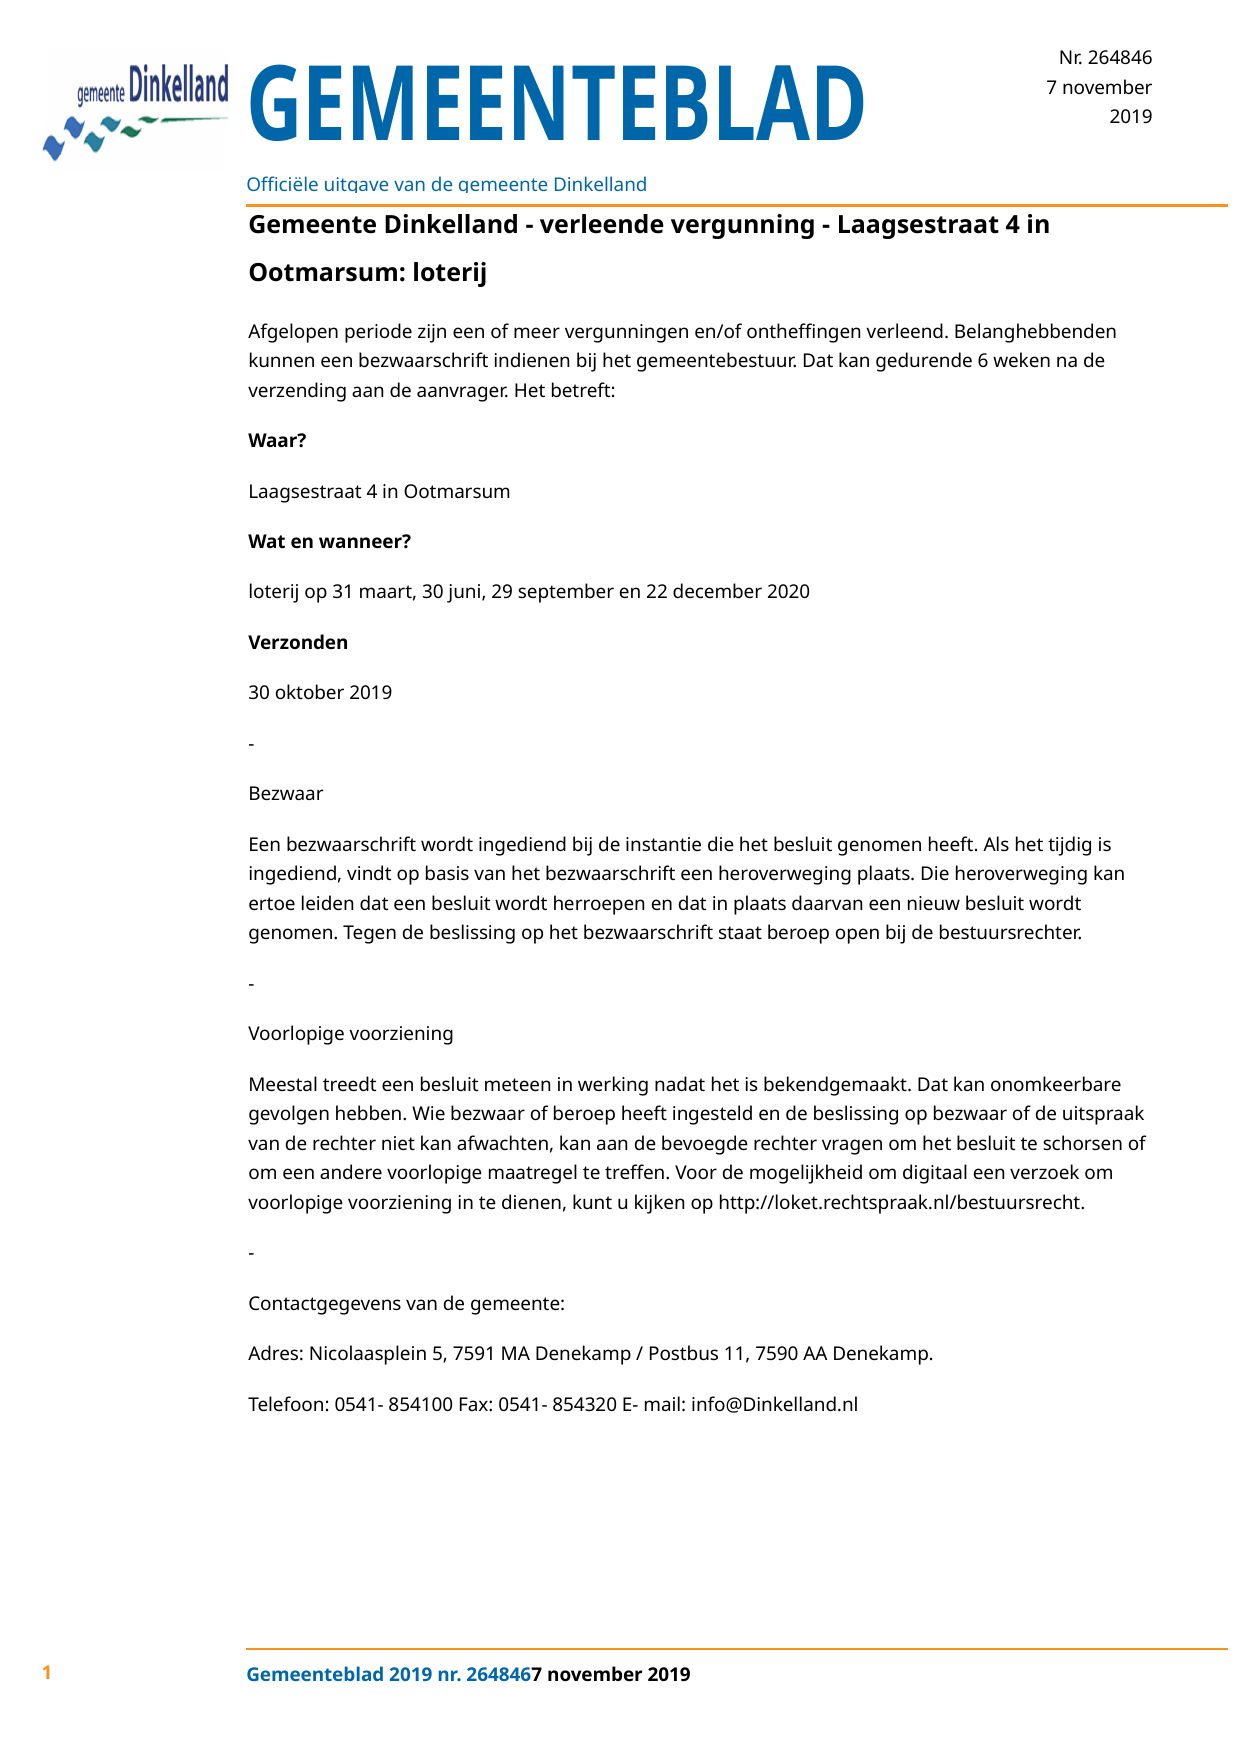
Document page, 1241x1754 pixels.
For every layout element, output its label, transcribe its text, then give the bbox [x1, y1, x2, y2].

text - [248, 970, 1152, 996]
text Bezwaar [248, 780, 1152, 806]
text Meestal treedt een besluit meteen in werking nadat het is bekendgemaakt. Dat kan onomkeerbare gevolgen hebben. Wie bezwaar of beroep heeft ingesteld en de beslissing op bezwaar of de uitspraak van de rechter niet kan afwachten, kan aan de bevoegde rechter vragen om het besluit te schorsen of om een andere voorlopige maatregel te treffen. Voor de mogelijkheid om digitaal een verzoek om voorlopige voorziening in te dienen, kunt u kijken op http://loket.rechtspraak.nl/bestuursrecht. [248, 1071, 1152, 1215]
text Wat en wanneer? [248, 528, 1152, 554]
text 30 oktober 2019 [248, 679, 1152, 705]
picture [41, 47, 231, 172]
text Voorlopige voorziening [248, 1020, 1152, 1046]
text Laagsestraat 4 in Ootmarsum [248, 478, 1152, 504]
text Afgelopen periode zijn een of meer vergunningen en/of ontheffingen verleend. Belanghebbenden kunnen een bezwaarschrift indienen bij het gemeentebestuur. Dat kan gedurende 6 weken na de verzending aan de aanvrager. Het betreft: [248, 318, 1152, 403]
text Verzonden [248, 629, 1152, 655]
text Telefoon: 0541- 854100 Fax: 0541- 854320 E- mail: info@Dinkelland.nl [248, 1391, 1152, 1417]
text - [248, 1239, 1152, 1265]
text Waar? [248, 427, 1152, 453]
text loterij op 31 maart, 30 juni, 29 september en 22 december 2020 [248, 579, 1152, 604]
text Een bezwaarschrift wordt ingediend bij de instantie die het besluit genomen heeft. Als het tijdig is ingediend, vindt op basis van het bezwaarschrift een heroverweging plaats. Die heroverweging kan ertoe leiden dat een besluit wordt herroepen en dat in plaats daarvan een nieuw besluit wordt genomen. Tegen de beslissing op het bezwaarschrift staat beroep open bij de bestuursrechter. [248, 831, 1152, 945]
text Adres: Nicolaasplein 5, 7591 MA Denekamp / Postbus 11, 7590 AA Denekamp. [248, 1340, 1152, 1366]
text Contactgegevens van de gemeente: [248, 1290, 1152, 1316]
text - [248, 730, 1152, 756]
text Gemeente Dinkelland - verleende vergunning - Laagsestraat 4 in Ootmarsum: loterij [248, 207, 1152, 288]
